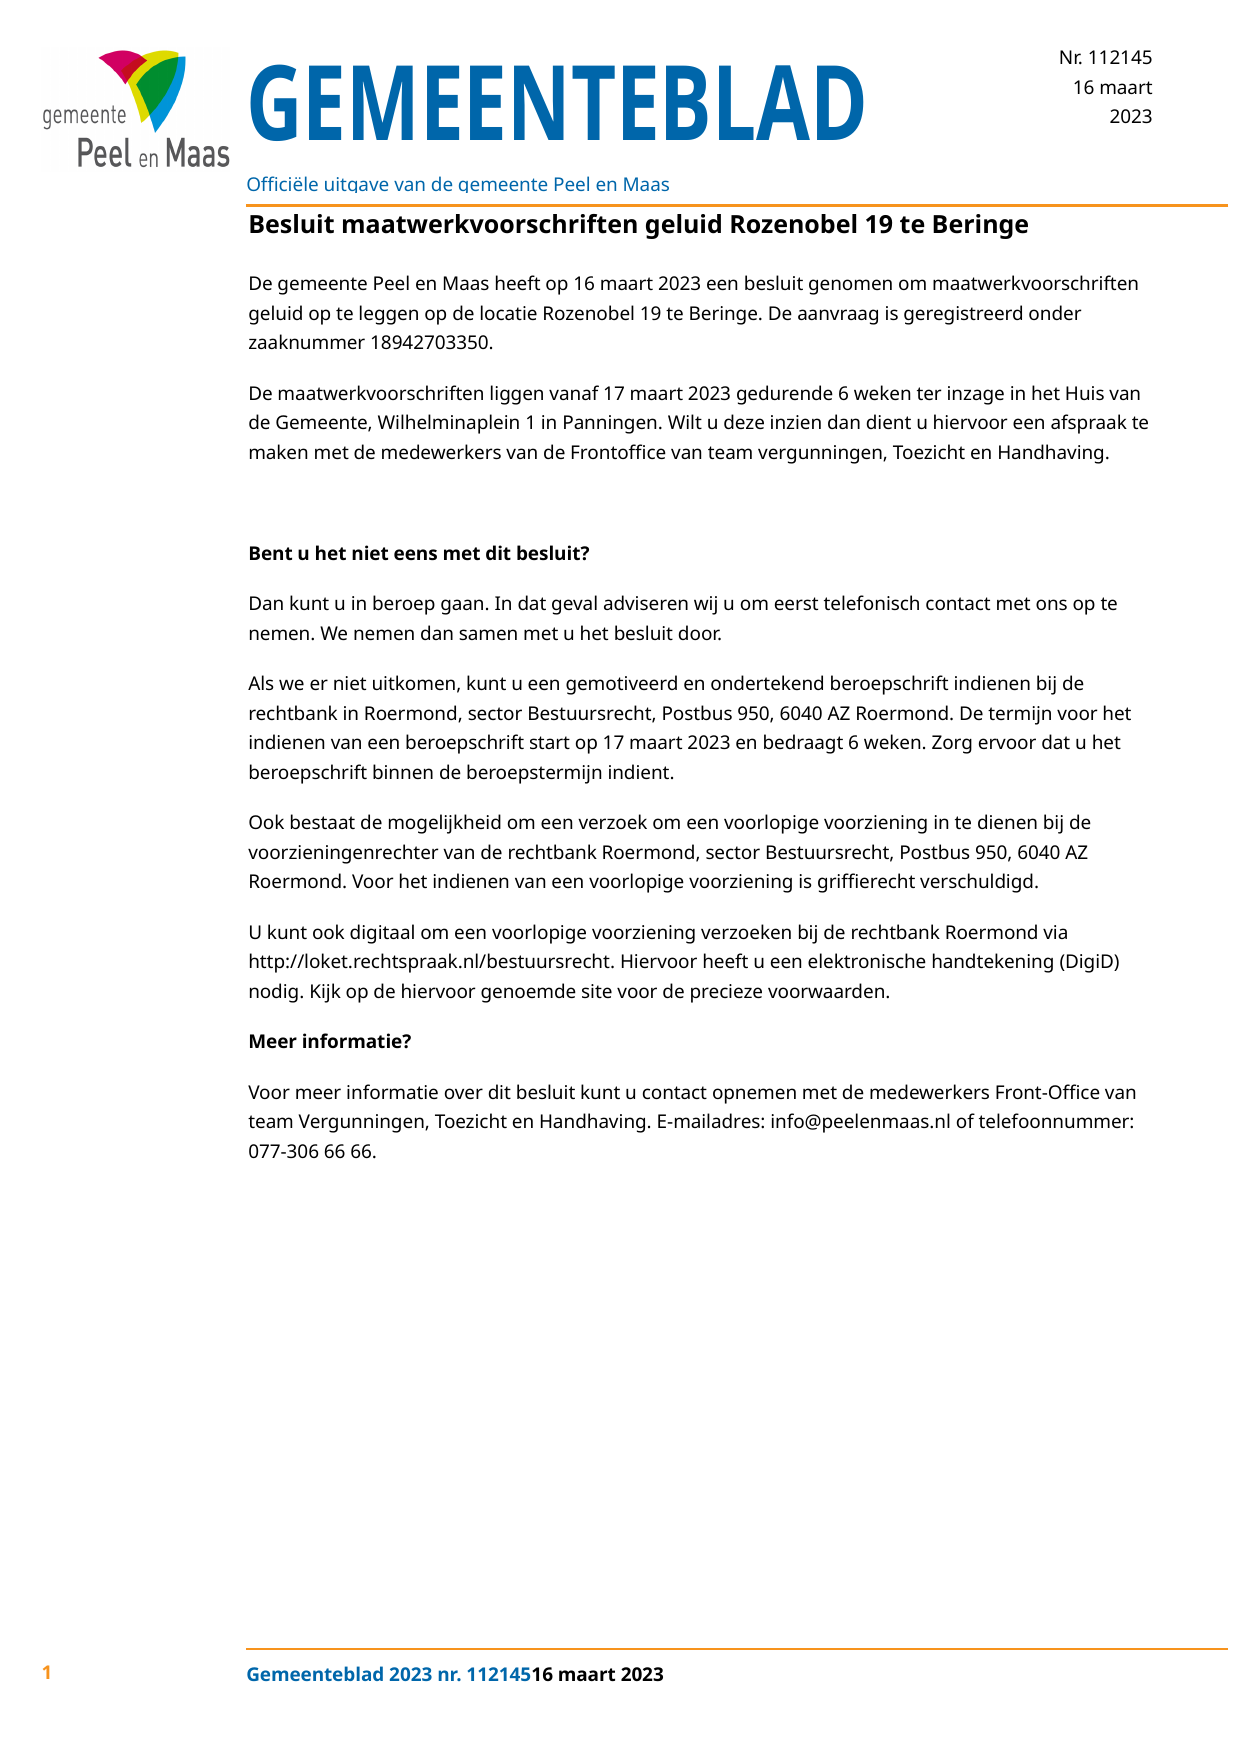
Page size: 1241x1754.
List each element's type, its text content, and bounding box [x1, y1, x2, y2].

text Meer informatie? [248, 1029, 1152, 1054]
text Dan kunt u in beroep gaan. In dat geval adviseren wij u om eerst telefonisch contact met ons op te nemen. We nemen dan samen met u het besluit door. [248, 590, 1152, 646]
text De gemeente Peel en Maas heeft op 16 maart 2023 een besluit genomen om maatwerkvoorschriften geluid op te leggen op de locatie Rozenobel 19 te Beringe. De aanvraag is geregistreerd onder zaaknummer 18942703350. [248, 270, 1152, 355]
text U kunt ook digitaal om een voorlopige voorziening verzoeken bij de rechtbank Roermond via http://loket.rechtspraak.nl/bestuursrecht. Hiervoor heeft u een elektronische handtekening (DigiD) nodig. Kijk op de hiervoor genoemde site voor de precieze voorwaarden. [248, 919, 1152, 1004]
text Ook bestaat de mogelijkheid om een verzoek om een voorlopige voorziening in te dienen bij de voorzieningenrechter van de rechtbank Roermond, sector Bestuursrecht, Postbus 950, 6040 AZ Roermond. Voor het indienen van een voorlopige voorziening is griffierecht verschuldigd. [248, 809, 1152, 894]
text De maatwerkvoorschriften liggen vanaf 17 maart 2023 gedurende 6 weken ter inzage in het Huis van de Gemeente, Wilhelminaplein 1 in Panningen. Wilt u deze inzien dan dient u hiervoor een afspraak te maken met de medewerkers van de Frontoffice van team vergunningen, Toezicht en Handhaving. [248, 380, 1152, 465]
text Besluit maatwerkvoorschriften geluid Rozenobel 19 te Beringe [248, 207, 1152, 241]
picture [41, 47, 231, 172]
text Bent u het niet eens met dit besluit? [248, 540, 1152, 566]
text Als we er niet uitkomen, kunt u een gemotiveerd en ondertekend beroepschrift indienen bij de rechtbank in Roermond, sector Bestuursrecht, Postbus 950, 6040 AZ Roermond. De termijn voor het indienen van een beroepschrift start op 17 maart 2023 en bedraagt 6 weken. Zorg ervoor dat u het beroepschrift binnen de beroepstermijn indient. [248, 670, 1152, 785]
text Voor meer informatie over dit besluit kunt u contact opnemen met de medewerkers Front-Office van team Vergunningen, Toezicht en Handhaving. E-mailadres: info@peelenmaas.nl of telefoonnummer: 077-306 66 66. [248, 1079, 1152, 1164]
